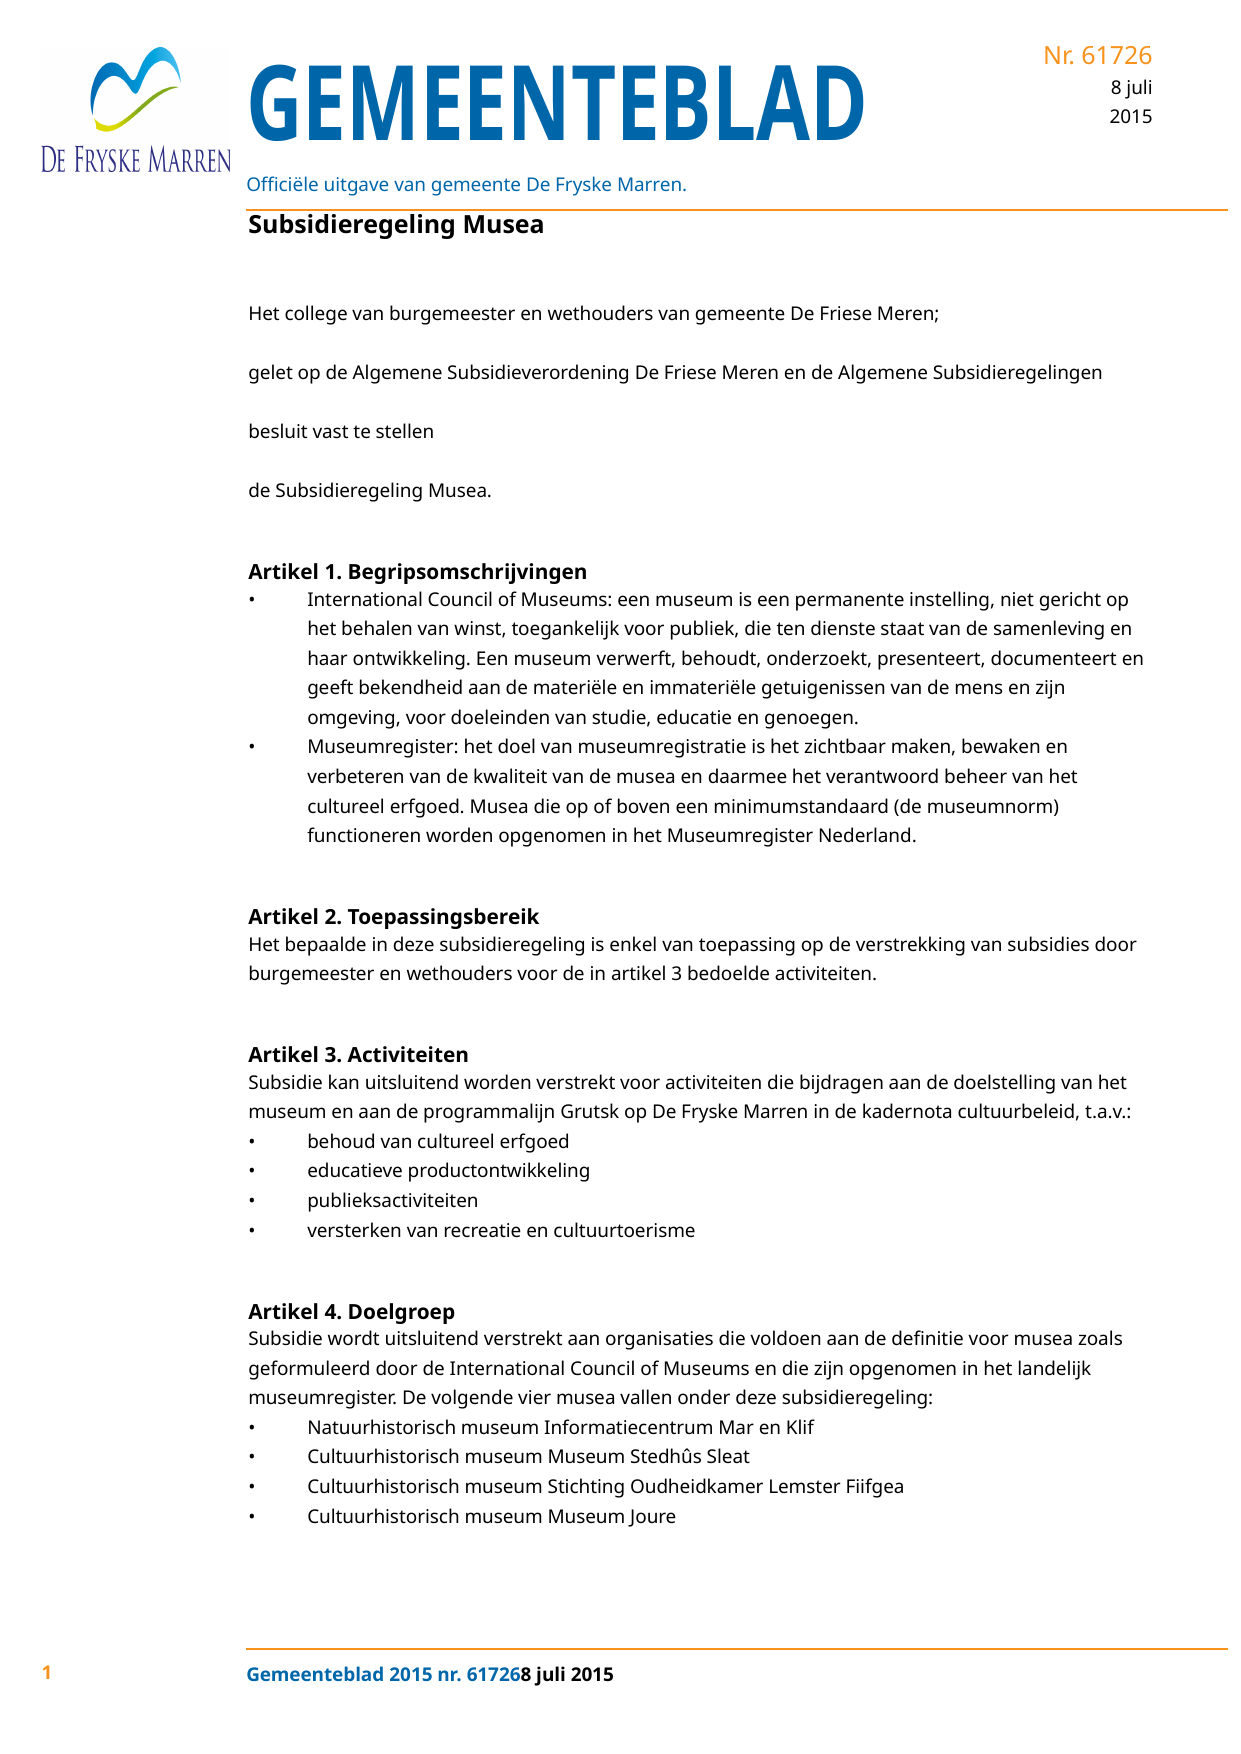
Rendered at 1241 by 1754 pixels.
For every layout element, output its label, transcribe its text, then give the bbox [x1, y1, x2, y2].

text Artikel 4. Doelgroep [248, 1297, 1152, 1325]
text Artikel 3. Activiteiten [248, 1041, 1152, 1069]
text Subsidie wordt uitsluitend verstrekt aan organisaties die voldoen aan de definitie voor musea zoals geformuleerd door de International Council of Museums en die zijn opgenomen in het landelijk museumregister. De volgende vier musea vallen onder deze subsidieregeling: [248, 1325, 1152, 1410]
list Natuurhistorisch museum Informatiecentrum Mar en Klif [248, 1414, 1152, 1440]
text Het bepaalde in deze subsidieregeling is enkel van toepassing op de verstrekking van subsidies door burgemeester en wethouders voor de in artikel 3 bedoelde activiteiten. [248, 931, 1152, 986]
text besluit vast te stellen [248, 418, 1152, 444]
picture [41, 47, 231, 172]
list behoud van cultureel erfgoed [248, 1128, 1152, 1154]
text de Subsidieregeling Musea. [248, 477, 1152, 503]
list Cultuurhistorisch museum Stichting Oudheidkamer Lemster Fiifgea [248, 1473, 1152, 1499]
list educatieve productontwikkeling [248, 1158, 1152, 1183]
text Subsidie kan uitsluitend worden verstrekt voor activiteiten die bijdragen aan de doelstelling van het museum en aan de programmalijn Grutsk op De Fryske Marren in de kadernota cultuurbeleid, t.a.v.: [248, 1069, 1152, 1124]
list publieksactiviteiten [248, 1187, 1152, 1213]
text Artikel 1. Begripsomschrijvingen [248, 557, 1152, 586]
list Cultuurhistorisch museum Museum Joure [248, 1503, 1152, 1528]
text Artikel 2. Toepassingsbereik [248, 902, 1152, 931]
text Het college van burgemeester en wethouders van gemeente De Friese Meren; [248, 300, 1152, 326]
text gelet op de Algemene Subsidieverordening De Friese Meren en de Algemene Subsidieregelingen [248, 359, 1152, 385]
list versterken van recreatie en cultuurtoerisme [248, 1217, 1152, 1243]
list Museumregister: het doel van museumregistratie is het zichtbaar maken, bewaken en verbeteren van de kwaliteit van de musea en daarmee het verantwoord beheer van het cultureel erfgoed. Musea die op of boven een minimumstandaard (de museumnorm) functioneren worden opgenomen in het Museumregister Nederland. [248, 734, 1152, 848]
list Cultuurhistorisch museum Museum Stedhûs Sleat [248, 1444, 1152, 1469]
list International Council of Museums: een museum is een permanente instelling, niet gericht op het behalen van winst, toegankelijk voor publiek, die ten dienste staat van de samenleving en haar ontwikkeling. Een museum verwerft, behoudt, onderzoekt, presenteert, documenteert en geeft bekendheid aan de materiële en immateriële getuigenissen van de mens en zijn omgeving, voor doeleinden van studie, educatie en genoegen. [248, 586, 1152, 730]
text Subsidieregeling Musea [248, 211, 1152, 241]
